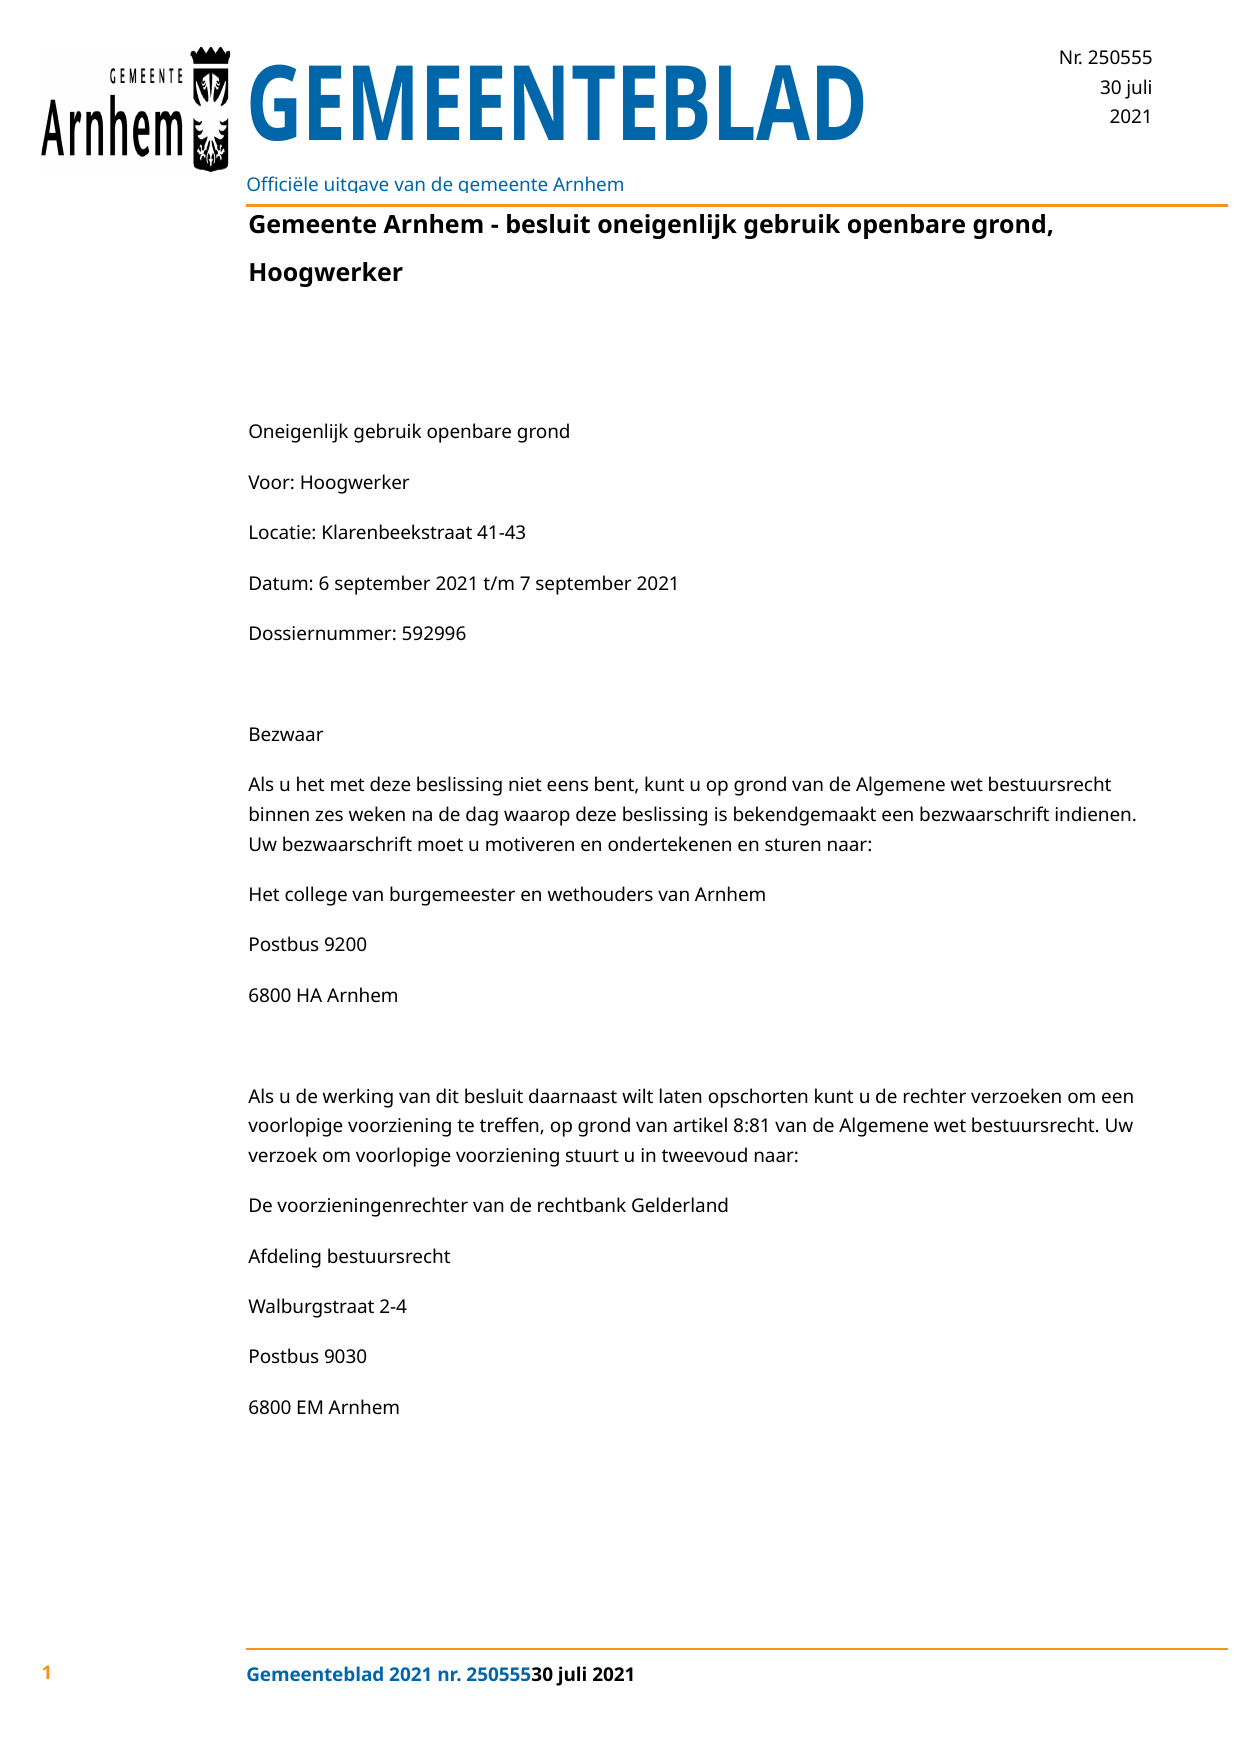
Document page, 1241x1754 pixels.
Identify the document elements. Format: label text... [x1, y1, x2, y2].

text Als u de werking van dit besluit daarnaast wilt laten opschorten kunt u de rechter verzoeken om een voorlopige voorziening te treffen, op grond van artikel 8:81 van de Algemene wet bestuursrecht. Uw verzoek om voorlopige voorziening stuurt u in tweevoud naar: [248, 1083, 1152, 1168]
text Datum: 6 september 2021 t/m 7 september 2021 [248, 570, 1152, 596]
text Postbus 9200 [248, 932, 1152, 957]
text Oneigenlijk gebruik openbare grond [248, 419, 1152, 444]
text De voorzieningenrechter van de rechtbank Gelderland [248, 1192, 1152, 1218]
text Locatie: Klarenbeekstraat 41-43 [248, 519, 1152, 545]
text Voor: Hoogwerker [248, 469, 1152, 495]
text Dossiernummer: 592996 [248, 620, 1152, 646]
picture [41, 47, 231, 172]
text Walburgstraat 2-4 [248, 1293, 1152, 1319]
text 6800 EM Arnhem [248, 1394, 1152, 1420]
text 6800 HA Arnhem [248, 982, 1152, 1008]
text Als u het met deze beslissing niet eens bent, kunt u op grond van de Algemene wet bestuursrecht binnen zes weken na de dag waarop deze beslissing is bekendgemaakt een bezwaarschrift indienen. Uw bezwaarschrift moet u motiveren en ondertekenen en sturen naar: [248, 772, 1152, 857]
text Gemeente Arnhem - besluit oneigenlijk gebruik openbare grond, Hoogwerker [248, 207, 1152, 288]
text Postbus 9030 [248, 1344, 1152, 1369]
text Afdeling bestuursrecht [248, 1243, 1152, 1269]
text Het college van burgemeester en wethouders van Arnhem [248, 881, 1152, 907]
text Bezwaar [248, 721, 1152, 747]
